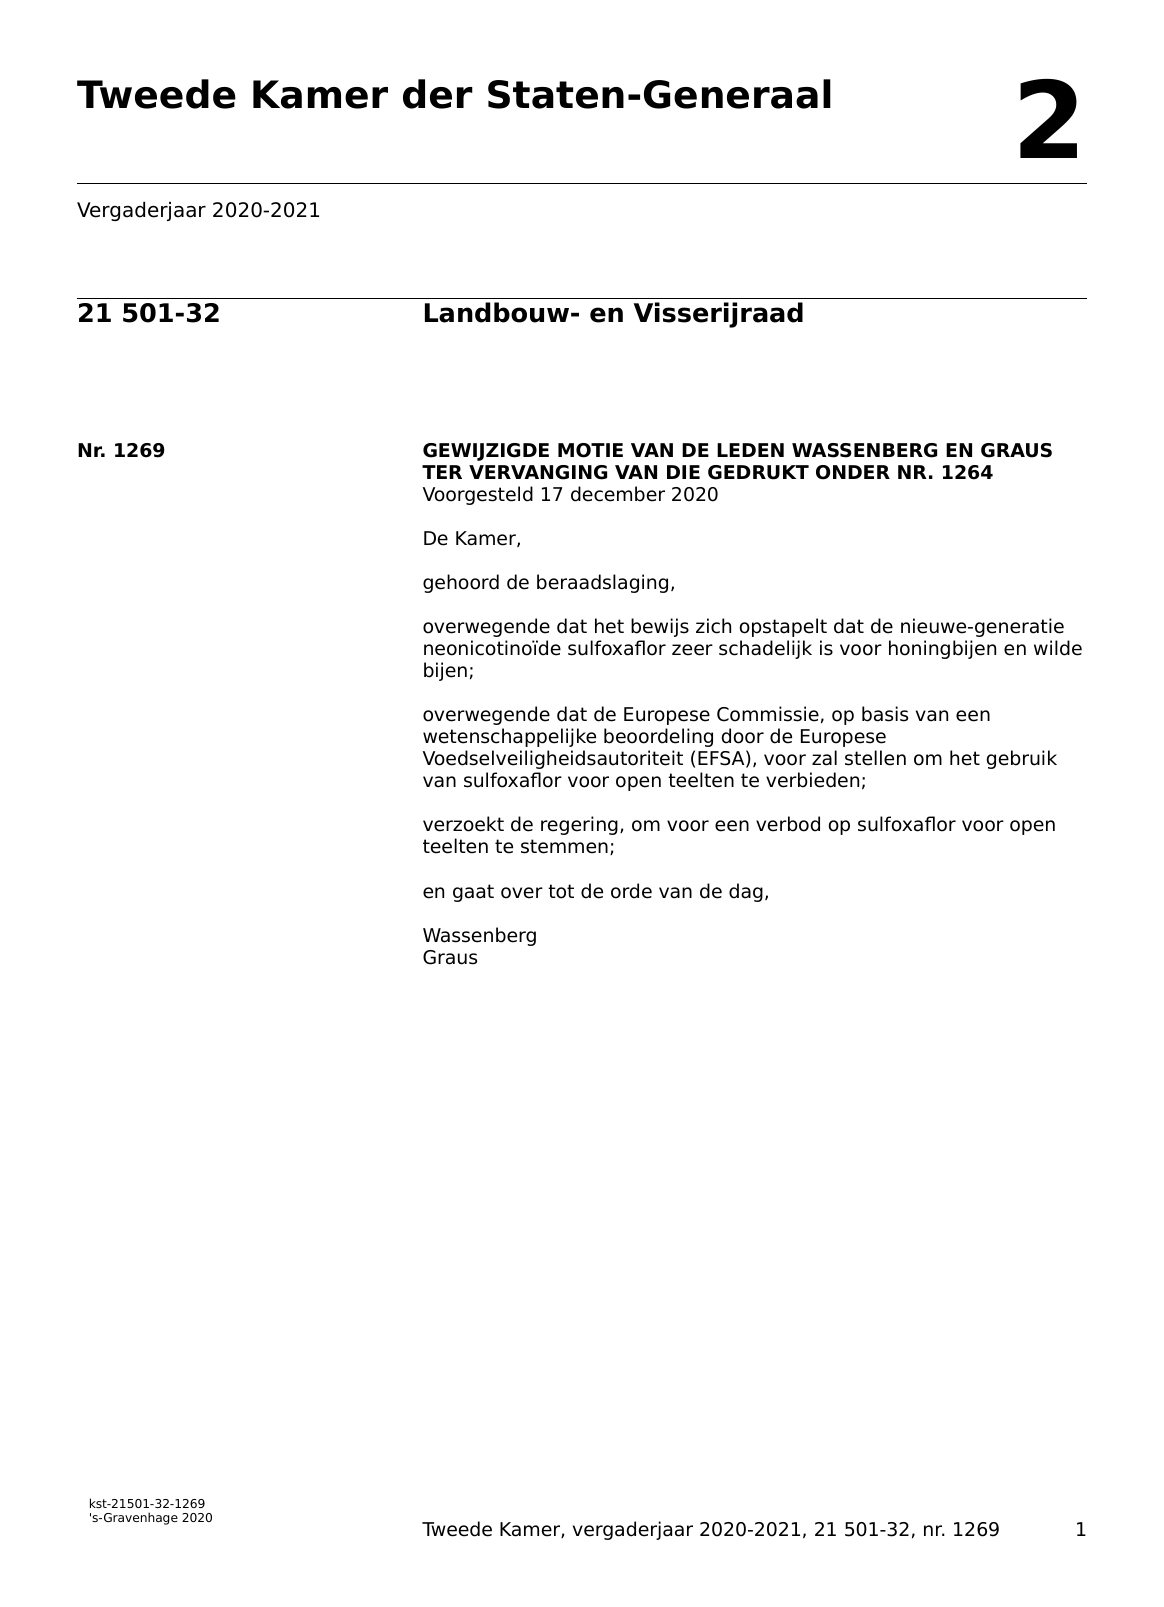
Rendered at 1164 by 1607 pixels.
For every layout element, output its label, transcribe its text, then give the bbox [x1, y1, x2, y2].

text gehoord de beraadslaging, [422, 572, 1087, 594]
table_header 2 [886, 59, 1087, 183]
text kst-21501-32-1269 [88, 1497, 323, 1511]
text Graus [422, 947, 1087, 969]
text overwegende dat de Europese Commissie, op basis van een wetenschappelijke beoordeling door de Europese Voedselveiligheidsautoriteit (EFSA), voor zal stellen om het gebruik van sulfoxaflor voor open teelten te verbieden; [422, 704, 1087, 792]
text Voorgesteld 17 december 2020 [422, 484, 1087, 506]
text 's-Gravenhage 2020 [88, 1511, 323, 1525]
subtitle 21 501-32 Landbouw- en Visserijraad [77, 299, 1087, 329]
subtitle Nr. 1269 GEWIJZIGDE MOTIE VAN DE LEDEN WASSENBERG EN GRAUS TER VERVANGING VAN DIE GEDRUKT ONDER NR. 1264 [77, 440, 1087, 484]
text De Kamer, [422, 528, 1087, 550]
table_header Tweede Kamer der Staten-Generaal [77, 59, 886, 183]
table_cell Vergaderjaar 2020-2021 [77, 184, 1087, 298]
text verzoekt de regering, om voor een verbod op sulfoxaflor voor open teelten te stemmen; [422, 814, 1087, 858]
text Wassenberg [422, 925, 1087, 947]
text en gaat over tot de orde van de dag, [422, 881, 1087, 902]
text overwegende dat het bewijs zich opstapelt dat de nieuwe-generatie neonicotinoïde sulfoxaflor zeer schadelijk is voor honingbijen en wilde bijen; [422, 616, 1087, 682]
